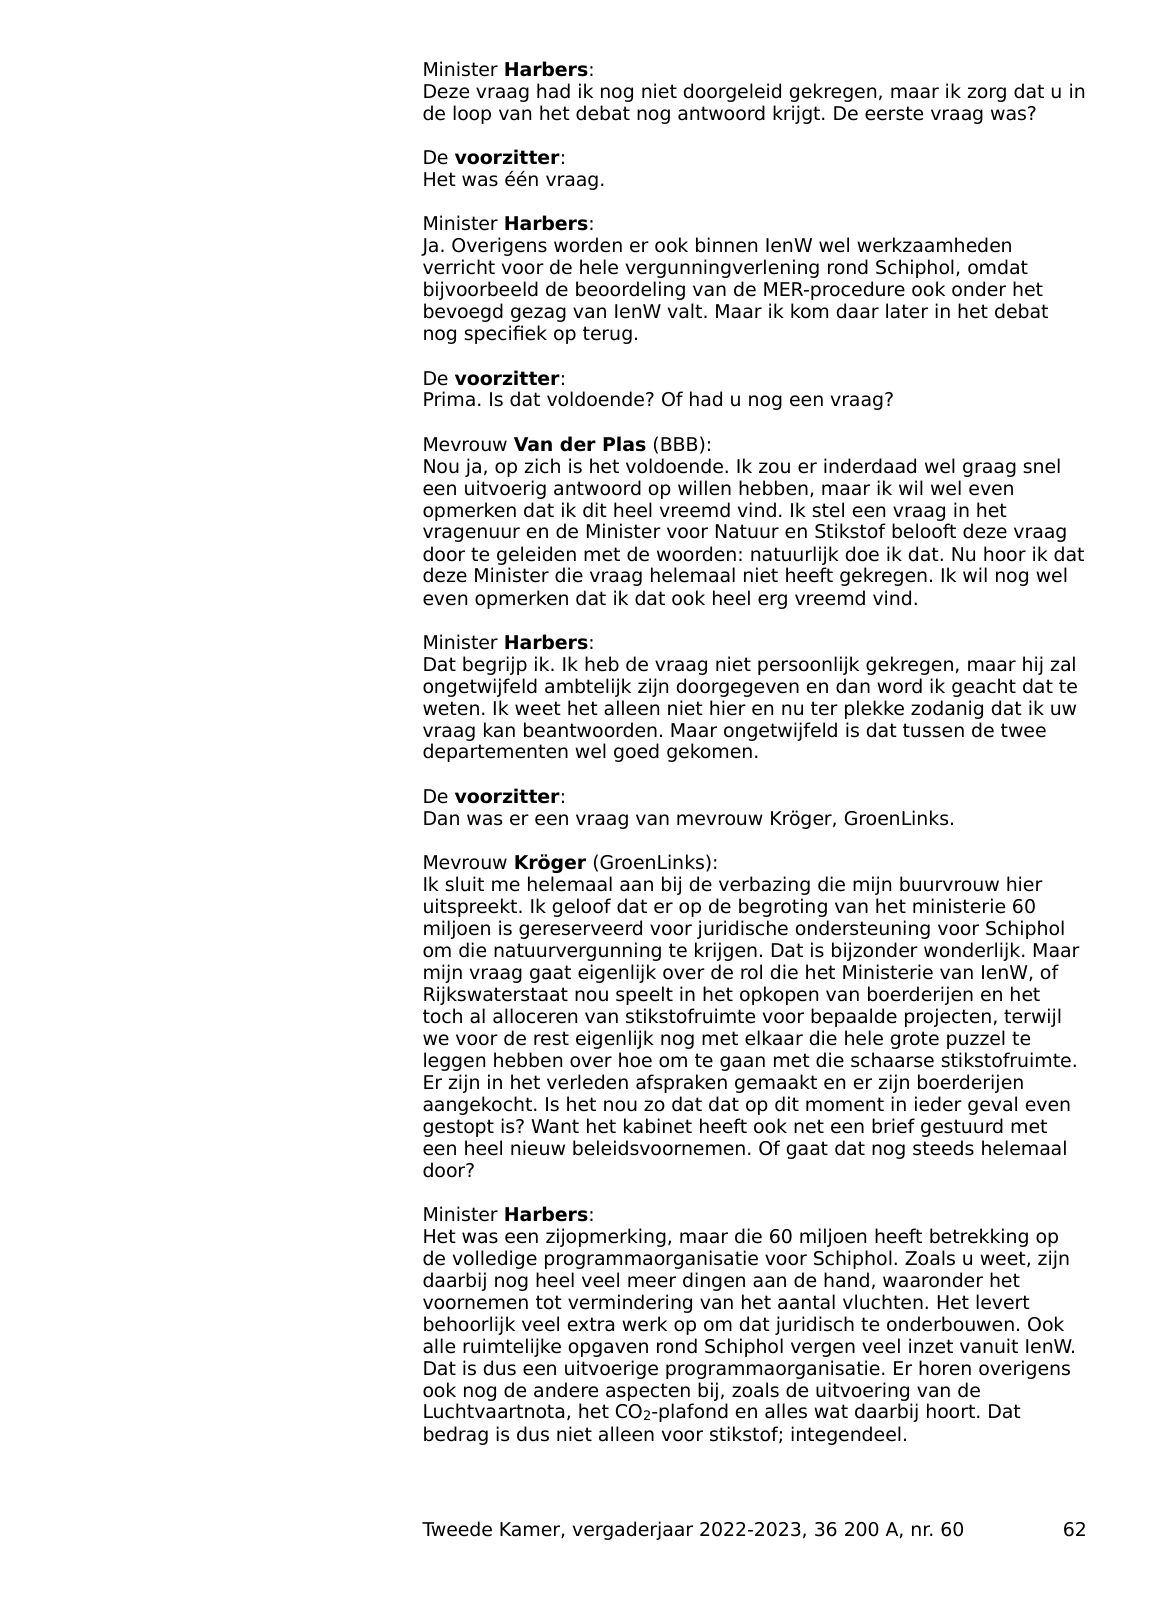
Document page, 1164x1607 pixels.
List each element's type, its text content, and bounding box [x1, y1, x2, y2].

text Deze vraag had ik nog niet doorgeleid gekregen, maar ik zorg dat u in de loop van het debat nog antwoord krijgt. De eerste vraag was? [422, 81, 1087, 125]
text Het was een zijopmerking, maar die 60 miljoen heeft betrekking op de volledige programmaorganisatie voor Schiphol. Zoals u weet, zijn daarbij nog heel veel meer dingen aan de hand, waaronder het voornemen tot vermindering van het aantal vluchten. Het levert behoorlijk veel extra werk op om dat juridisch te onderbouwen. Ook alle ruimtelijke opgaven rond Schiphol vergen veel inzet vanuit IenW. Dat is dus een uitvoerige programmaorganisatie. Er horen overigens ook nog de andere aspecten bij, zoals de uitvoering van de Luchtvaartnota, het CO2-plafond en alles wat daarbij hoort. Dat bedrag is dus niet alleen voor stikstof; integendeel. [422, 1226, 1087, 1445]
text Ik sluit me helemaal aan bij de verbazing die mijn buurvrouw hier uitspreekt. Ik geloof dat er op de begroting van het ministerie 60 miljoen is gereserveerd voor juridische ondersteuning voor Schiphol om die natuurvergunning te krijgen. Dat is bijzonder wonderlijk. Maar mijn vraag gaat eigenlijk over de rol die het Ministerie van IenW, of Rijkswaterstaat nou speelt in het opkopen van boerderijen en het toch al alloceren van stikstofruimte voor bepaalde projecten, terwijl we voor de rest eigenlijk nog met elkaar die hele grote puzzel te leggen hebben over hoe om te gaan met die schaarse stikstofruimte. Er zijn in het verleden afspraken gemaakt en er zijn boerderijen aangekocht. Is het nou zo dat dat op dit moment in ieder geval even gestopt is? Want het kabinet heeft ook net een brief gestuurd met een heel nieuw beleidsvoornemen. Of gaat dat nog steeds helemaal door? [422, 874, 1087, 1181]
text Ja. Overigens worden er ook binnen IenW wel werkzaamheden verricht voor de hele vergunningverlening rond Schiphol, omdat bijvoorbeeld de beoordeling van de MER-procedure ook onder het bevoegd gezag van IenW valt. Maar ik kom daar later in het debat nog specifiek op terug. [422, 235, 1087, 345]
text Mevrouw Kröger (GroenLinks): [422, 852, 1087, 874]
text Het was één vraag. [422, 169, 1087, 191]
text Mevrouw Van der Plas (BBB): [422, 433, 1087, 456]
text Minister Harbers: [422, 59, 1087, 81]
text Prima. Is dat voldoende? Of had u nog een vraag? [422, 389, 1087, 411]
text Minister Harbers: [422, 1204, 1087, 1226]
text De voorzitter: [422, 147, 1087, 169]
text Minister Harbers: [422, 213, 1087, 235]
text De voorzitter: [422, 786, 1087, 808]
text Dat begrijp ik. Ik heb de vraag niet persoonlijk gekregen, maar hij zal ongetwijfeld ambtelijk zijn doorgegeven en dan word ik geacht dat te weten. Ik weet het alleen niet hier en nu ter plekke zodanig dat ik uw vraag kan beantwoorden. Maar ongetwijfeld is dat tussen de twee departementen wel goed gekomen. [422, 653, 1087, 763]
text De voorzitter: [422, 367, 1087, 389]
text Minister Harbers: [422, 632, 1087, 653]
text Dan was er een vraag van mevrouw Kröger, GroenLinks. [422, 808, 1087, 829]
text Nou ja, op zich is het voldoende. Ik zou er inderdaad wel graag snel een uitvoerig antwoord op willen hebben, maar ik wil wel even opmerken dat ik dit heel vreemd vind. Ik stel een vraag in het vragenuur en de Minister voor Natuur en Stikstof belooft deze vraag door te geleiden met de woorden: natuurlijk doe ik dat. Nu hoor ik dat deze Minister die vraag helemaal niet heeft gekregen. Ik wil nog wel even opmerken dat ik dat ook heel erg vreemd vind. [422, 456, 1087, 609]
